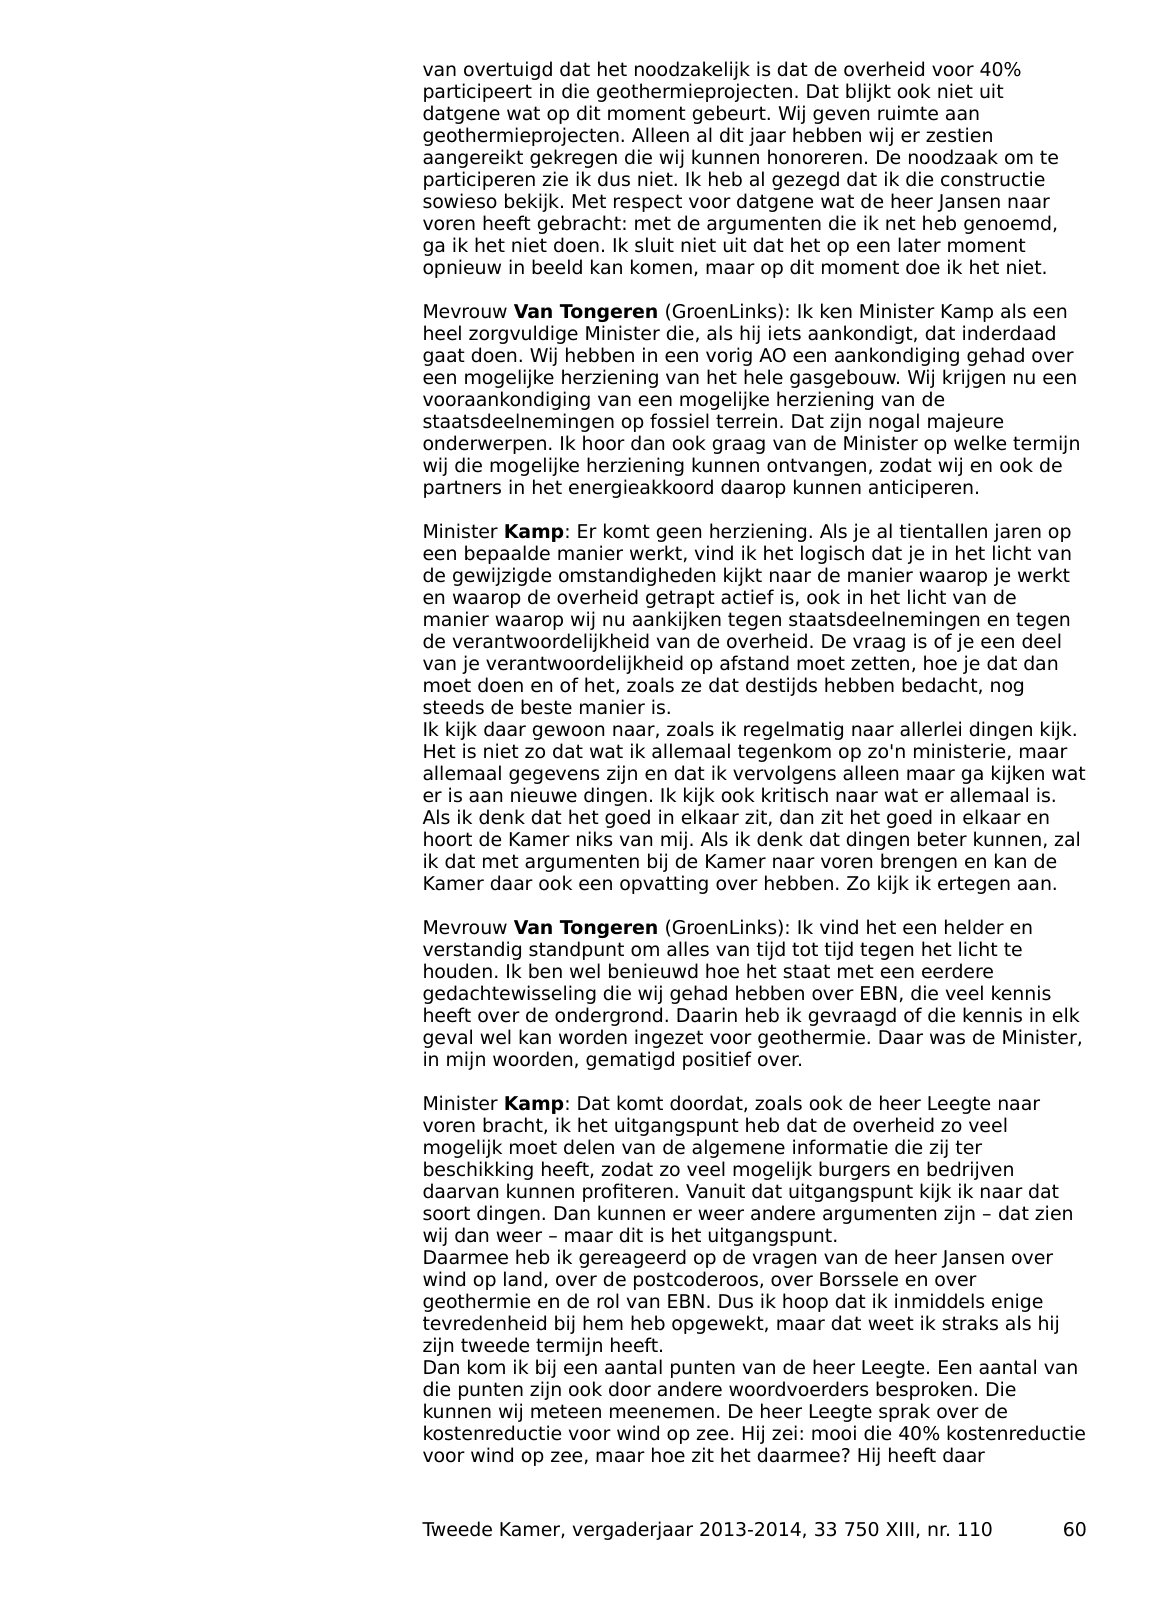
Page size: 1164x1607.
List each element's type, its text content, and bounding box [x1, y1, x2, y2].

text Daarmee heb ik gereageerd op de vragen van de heer Jansen over wind op land, over de postcoderoos, over Borssele en over geothermie en de rol van EBN. Dus ik hoop dat ik inmiddels enige tevredenheid bij hem heb opgewekt, maar dat weet ik straks als hij zijn tweede termijn heeft. [422, 1247, 1087, 1357]
text Minister Kamp: Er komt geen herziening. Als je al tientallen jaren op een bepaalde manier werkt, vind ik het logisch dat je in het licht van de gewijzigde omstandigheden kijkt naar de manier waarop je werkt en waarop de overheid getrapt actief is, ook in het licht van de manier waarop wij nu aankijken tegen staatsdeelnemingen en tegen de verantwoordelijkheid van de overheid. De vraag is of je een deel van je verantwoordelijkheid op afstand moet zetten, hoe je dat dan moet doen en of het, zoals ze dat destijds hebben bedacht, nog steeds de beste manier is. [422, 521, 1087, 719]
text Minister Kamp: Dat komt doordat, zoals ook de heer Leegte naar voren bracht, ik het uitgangspunt heb dat de overheid zo veel mogelijk moet delen van de algemene informatie die zij ter beschikking heeft, zodat zo veel mogelijk burgers en bedrijven daarvan kunnen profiteren. Vanuit dat uitgangspunt kijk ik naar dat soort dingen. Dan kunnen er weer andere argumenten zijn – dat zien wij dan weer – maar dit is het uitgangspunt. [422, 1093, 1087, 1247]
text Ik kijk daar gewoon naar, zoals ik regelmatig naar allerlei dingen kijk. Het is niet zo dat wat ik allemaal tegenkom op zo'n ministerie, maar allemaal gegevens zijn en dat ik vervolgens alleen maar ga kijken wat er is aan nieuwe dingen. Ik kijk ook kritisch naar wat er allemaal is. Als ik denk dat het goed in elkaar zit, dan zit het goed in elkaar en hoort de Kamer niks van mij. Als ik denk dat dingen beter kunnen, zal ik dat met argumenten bij de Kamer naar voren brengen en kan de Kamer daar ook een opvatting over hebben. Zo kijk ik ertegen aan. [422, 719, 1087, 895]
text Mevrouw Van Tongeren (GroenLinks): Ik ken Minister Kamp als een heel zorgvuldige Minister die, als hij iets aankondigt, dat inderdaad gaat doen. Wij hebben in een vorig AO een aankondiging gehad over een mogelijke herziening van het hele gasgebouw. Wij krijgen nu een vooraankondiging van een mogelijke herziening van de staatsdeelnemingen op fossiel terrein. Dat zijn nogal majeure onderwerpen. Ik hoor dan ook graag van de Minister op welke termijn wij die mogelijke herziening kunnen ontvangen, zodat wij en ook de partners in het energieakkoord daarop kunnen anticiperen. [422, 301, 1087, 499]
text van overtuigd dat het noodzakelijk is dat de overheid voor 40% participeert in die geothermieprojecten. Dat blijkt ook niet uit datgene wat op dit moment gebeurt. Wij geven ruimte aan geothermieprojecten. Alleen al dit jaar hebben wij er zestien aangereikt gekregen die wij kunnen honoreren. De noodzaak om te participeren zie ik dus niet. Ik heb al gezegd dat ik die constructie sowieso bekijk. Met respect voor datgene wat de heer Jansen naar voren heeft gebracht: met de argumenten die ik net heb genoemd, ga ik het niet doen. Ik sluit niet uit dat het op een later moment opnieuw in beeld kan komen, maar op dit moment doe ik het niet. [422, 59, 1087, 279]
text Mevrouw Van Tongeren (GroenLinks): Ik vind het een helder en verstandig standpunt om alles van tijd tot tijd tegen het licht te houden. Ik ben wel benieuwd hoe het staat met een eerdere gedachtewisseling die wij gehad hebben over EBN, die veel kennis heeft over de ondergrond. Daarin heb ik gevraagd of die kennis in elk geval wel kan worden ingezet voor geothermie. Daar was de Minister, in mijn woorden, gematigd positief over. [422, 917, 1087, 1071]
text Dan kom ik bij een aantal punten van de heer Leegte. Een aantal van die punten zijn ook door andere woordvoerders besproken. Die kunnen wij meteen meenemen. De heer Leegte sprak over de kostenreductie voor wind op zee. Hij zei: mooi die 40% kostenreductie voor wind op zee, maar hoe zit het daarmee? Hij heeft daar [422, 1357, 1087, 1467]
